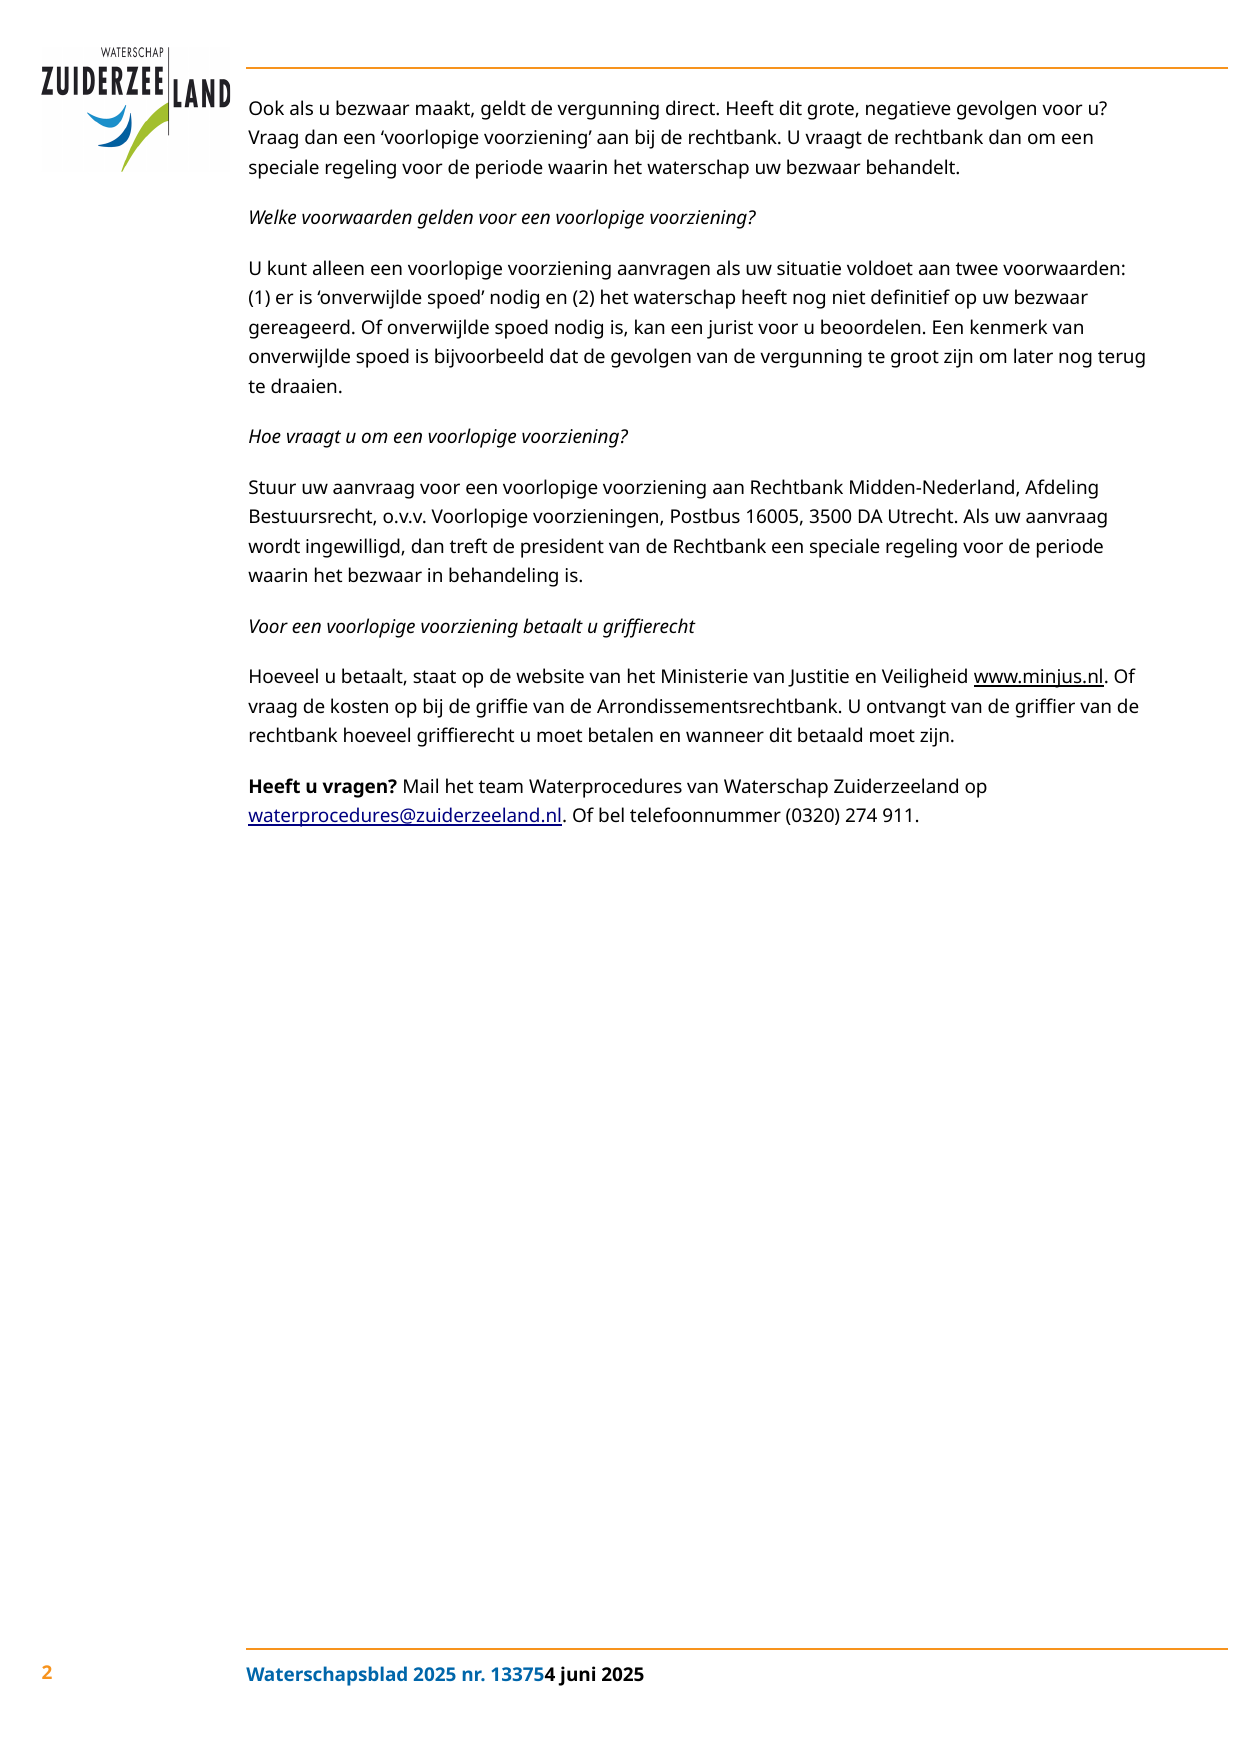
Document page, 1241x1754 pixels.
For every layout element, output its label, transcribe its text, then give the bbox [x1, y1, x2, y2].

text Hoeveel u betaalt, staat op de website van het Ministerie van Justitie en Veiligheid www.minjus.nl. Of vraag de kosten op bij de griffie van de Arrondissementsrechtbank. U ontvangt van de griffier van de rechtbank hoeveel griffierecht u moet betalen en wanneer dit betaald moet zijn. [248, 663, 1152, 748]
text Ook als u bezwaar maakt, geldt de vergunning direct. Heeft dit grote, negatieve gevolgen voor u? Vraag dan een ‘voorlopige voorziening’ aan bij de rechtbank. U vraagt de rechtbank dan om een speciale regeling voor de periode waarin het waterschap uw bezwaar behandelt. [248, 95, 1152, 180]
text Heeft u vragen? Mail het team Waterprocedures van Waterschap Zuiderzeeland op waterprocedures@zuiderzeeland.nl. Of bel telefoonnummer (0320) 274 911. [248, 773, 1152, 828]
text U kunt alleen een voorlopige voorziening aanvragen als uw situatie voldoet aan twee voorwaarden: (1) er is ‘onverwijlde spoed’ nodig en (2) het waterschap heeft nog niet definitief op uw bezwaar gereageerd. Of onverwijlde spoed nodig is, kan een jurist voor u beoordelen. Een kenmerk van onverwijlde spoed is bijvoorbeeld dat de gevolgen van de vergunning te groot zijn om later nog terug te draaien. [248, 255, 1152, 399]
text Welke voorwaarden gelden voor een voorlopige voorziening? [248, 204, 1152, 230]
text Voor een voorlopige voorziening betaalt u griffierecht [248, 613, 1152, 639]
text Stuur uw aanvraag voor een voorlopige voorziening aan Rechtbank Midden-Nederland, Afdeling Bestuursrecht, o.v.v. Voorlopige voorzieningen, Postbus 16005, 3500 DA Utrecht. Als uw aanvraag wordt ingewilligd, dan treft de president van de Rechtbank een speciale regeling voor de periode waarin het bezwaar in behandeling is. [248, 474, 1152, 588]
picture [41, 47, 231, 172]
text Hoe vraagt u om een voorlopige voorziening? [248, 423, 1152, 449]
